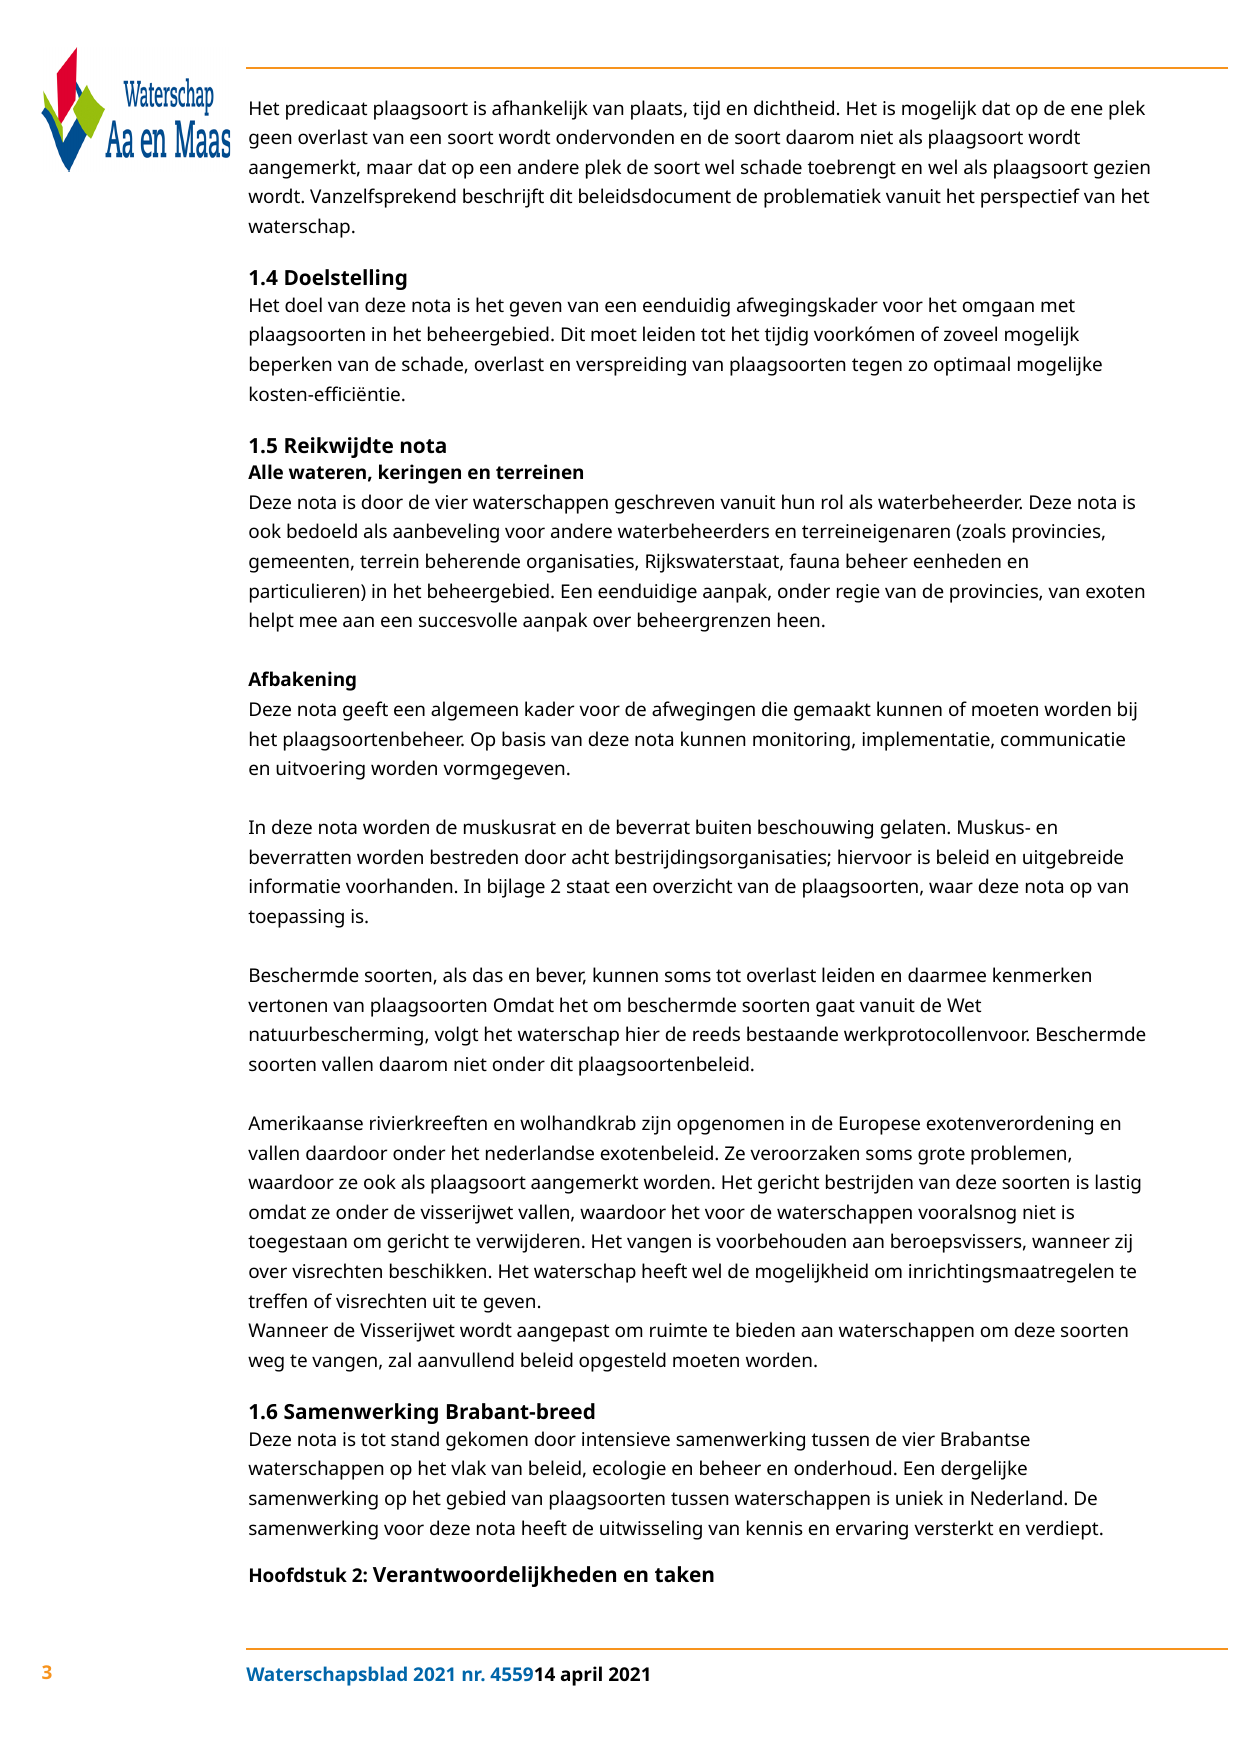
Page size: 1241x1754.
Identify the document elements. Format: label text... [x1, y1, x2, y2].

text Deze nota is tot stand gekomen door intensieve samenwerking tussen de vier Brabantse waterschappen op het vlak van beleid, ecologie en beheer en onderhoud. Een dergelijke samenwerking op het gebied van plaagsoorten tussen waterschappen is uniek in Nederland. De samenwerking voor deze nota heeft de uitwisseling van kennis en ervaring versterkt en verdiept. [248, 1426, 1152, 1540]
text Beschermde soorten, als das en bever, kunnen soms tot overlast leiden en daarmee kenmerken vertonen van plaagsoorten Omdat het om beschermde soorten gaat vanuit de Wet natuurbescherming, volgt het waterschap hier de reeds bestaande werkprotocollenvoor. Beschermde soorten vallen daarom niet onder dit plaagsoortenbeleid. [248, 962, 1152, 1077]
text Wanneer de Visserijwet wordt aangepast om ruimte te bieden aan waterschappen om deze soorten weg te vangen, zal aanvullend beleid opgesteld moeten worden. [248, 1317, 1152, 1373]
text 1.4 Doelstelling [248, 263, 1152, 292]
text Deze nota is door de vier waterschappen geschreven vanuit hun rol als waterbeheerder. Deze nota is ook bedoeld als aanbeveling voor andere waterbeheerders en terreineigenaren (zoals provincies, gemeenten, terrein beherende organisaties, Rijkswaterstaat, fauna beheer eenheden en particulieren) in het beheergebied. Een eenduidige aanpak, onder regie van de provincies, van exoten helpt mee aan een succesvolle aanpak over beheergrenzen heen. [248, 489, 1152, 633]
text Afbakening [248, 667, 1152, 692]
text Hoofdstuk 2: Verantwoordelijkheden en taken [248, 1560, 1152, 1589]
text 1.6 Samenwerking Brabant-breed [248, 1397, 1152, 1426]
picture [41, 47, 231, 172]
text In deze nota worden de muskusrat en de beverrat buiten beschouwing gelaten. Muskus- en beverratten worden bestreden door acht bestrijdingsorganisaties; hiervoor is beleid en uitgebreide informatie voorhanden. In bijlage 2 staat een overzicht van de plaagsoorten, waar deze nota op van toepassing is. [248, 814, 1152, 929]
text 1.5 Reikwijdte nota [248, 431, 1152, 459]
text Deze nota geeft een algemeen kader voor de afwegingen die gemaakt kunnen of moeten worden bij het plaagsoortenbeheer. Op basis van deze nota kunnen monitoring, implementatie, communicatie en uitvoering worden vormgegeven. [248, 696, 1152, 781]
text Het doel van deze nota is het geven van een eenduidig afwegingskader voor het omgaan met plaagsoorten in het beheergebied. Dit moet leiden tot het tijdig voorkómen of zoveel mogelijk beperken van de schade, overlast en verspreiding van plaagsoorten tegen zo optimaal mogelijke kosten-efficiëntie. [248, 292, 1152, 406]
text Het predicaat plaagsoort is afhankelijk van plaats, tijd en dichtheid. Het is mogelijk dat op de ene plek geen overlast van een soort wordt ondervonden en de soort daarom niet als plaagsoort wordt aangemerkt, maar dat op een andere plek de soort wel schade toebrengt en wel als plaagsoort gezien wordt. Vanzelfsprekend beschrijft dit beleidsdocument de problematiek vanuit het perspectief van het waterschap. [248, 95, 1152, 239]
text Alle wateren, keringen en terreinen [248, 459, 1152, 485]
text Amerikaanse rivierkreeften en wolhandkrab zijn opgenomen in de Europese exotenverordening en vallen daardoor onder het nederlandse exotenbeleid. Ze veroorzaken soms grote problemen, waardoor ze ook als plaagsoort aangemerkt worden. Het gericht bestrijden van deze soorten is lastig omdat ze onder de visserijwet vallen, waardoor het voor de waterschappen vooralsnog niet is toegestaan om gericht te verwijderen. Het vangen is voorbehouden aan beroepsvissers, wanneer zij over visrechten beschikken. Het waterschap heeft wel de mogelijkheid om inrichtingsmaatregelen te treffen of visrechten uit te geven. [248, 1110, 1152, 1314]
